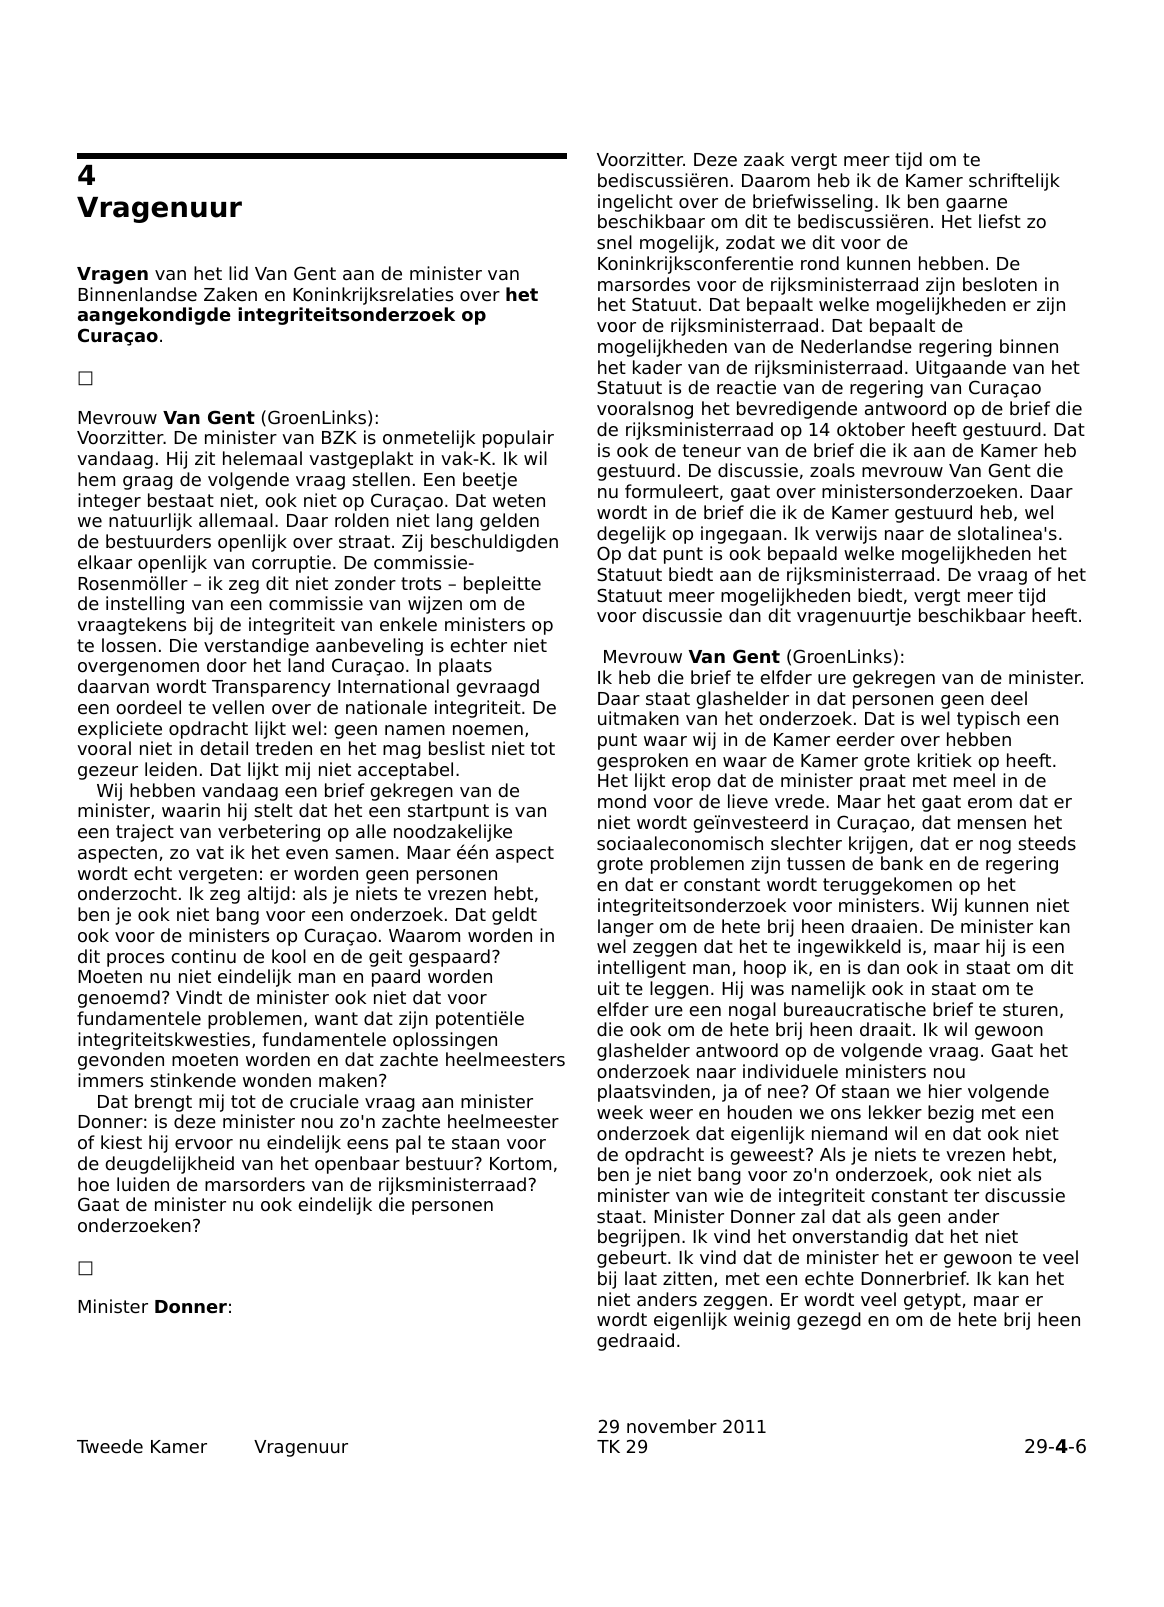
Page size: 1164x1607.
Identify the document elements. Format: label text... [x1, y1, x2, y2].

text □ [77, 1257, 567, 1277]
text Ik heb die brief te elfder ure gekregen van de minister. Daar staat glashelder in dat personen geen deel uitmaken van het onderzoek. Dat is wel typisch een punt waar wij in de Kamer eerder over hebben gesproken en waar de Kamer grote kritiek op heeft. Het lijkt erop dat de minister praat met meel in de mond voor de lieve vrede. Maar het gaat erom dat er niet wordt geïnvesteerd in Curaçao, dat mensen het sociaaleconomisch slechter krijgen, dat er nog steeds grote problemen zijn tussen de bank en de regering en dat er constant wordt teruggekomen op het integriteitsonderzoek voor ministers. Wij kunnen niet langer om de hete brij heen draaien. De minister kan wel zeggen dat het te ingewikkeld is, maar hij is een intelligent man, hoop ik, en is dan ook in staat om dit uit te leggen. Hij was namelijk ook in staat om te elfder ure een nogal bureaucratische brief te sturen, die ook om de hete brij heen draait. Ik wil gewoon glashelder antwoord op de volgende vraag. Gaat het onderzoek naar individuele ministers nou plaatsvinden, ja of nee? Of staan we hier volgende week weer en houden we ons lekker bezig met een onderzoek dat eigenlijk niemand wil en dat ook niet de opdracht is geweest? Als je niets te vrezen hebt, ben je niet bang voor zo'n onderzoek, ook niet als minister van wie de integriteit constant ter discussie staat. Minister Donner zal dat als geen ander begrijpen. Ik vind het onverstandig dat het niet gebeurt. Ik vind dat de minister het er gewoon te veel bij laat zitten, met een echte Donnerbrief. Ik kan het niet anders zeggen. Er wordt veel getypt, maar er wordt eigenlijk weinig gezegd en om de hete brij heen gedraaid. [596, 668, 1087, 1352]
title 4 Vragenuur [77, 159, 567, 224]
text Minister Donner: [77, 1297, 567, 1318]
text □ [77, 367, 567, 387]
text Mevrouw Van Gent (GroenLinks): [596, 647, 1087, 668]
text Mevrouw Van Gent (GroenLinks): [77, 407, 567, 428]
text Voorzitter. Deze zaak vergt meer tijd om te bediscussiëren. Daarom heb ik de Kamer schriftelijk ingelicht over de briefwisseling. Ik ben gaarne beschikbaar om dit te bediscussiëren. Het liefst zo snel mogelijk, zodat we dit voor de Koninkrijksconferentie rond kunnen hebben. De marsordes voor de rijksministerraad zijn besloten in het Statuut. Dat bepaalt welke mogelijkheden er zijn voor de rijksministerraad. Dat bepaalt de mogelijkheden van de Nederlandse regering binnen het kader van de rijksministerraad. Uitgaande van het Statuut is de reactie van de regering van Curaçao vooralsnog het bevredigende antwoord op de brief die de rijksministerraad op 14 oktober heeft gestuurd. Dat is ook de teneur van de brief die ik aan de Kamer heb gestuurd. De discussie, zoals mevrouw Van Gent die nu formuleert, gaat over ministersonderzoeken. Daar wordt in de brief die ik de Kamer gestuurd heb, wel degelijk op ingegaan. Ik verwijs naar de slotalinea's. Op dat punt is ook bepaald welke mogelijkheden het Statuut biedt aan de rijksministerraad. De vraag of het Statuut meer mogelijkheden biedt, vergt meer tijd voor discussie dan dit vragenuurtje beschikbaar heeft. [596, 150, 1087, 627]
text Dat brengt mij tot de cruciale vraag aan minister Donner: is deze minister nou zo'n zachte heelmeester of kiest hij ervoor nu eindelijk eens pal te staan voor de deugdelijkheid van het openbaar bestuur? Kortom, hoe luiden de marsorders van de rijksministerraad? Gaat de minister nu ook eindelijk die personen onderzoeken? [77, 1092, 567, 1237]
text Voorzitter. De minister van BZK is onmetelijk populair vandaag. Hij zit helemaal vastgeplakt in vak-K. Ik wil hem graag de volgende vraag stellen. Een beetje integer bestaat niet, ook niet op Curaçao. Dat weten we natuurlijk allemaal. Daar rolden niet lang gelden de bestuurders openlijk over straat. Zij beschuldigden elkaar openlijk van corruptie. De commissie-Rosenmöller – ik zeg dit niet zonder trots – bepleitte de instelling van een commissie van wijzen om de vraagtekens bij de integriteit van enkele ministers op te lossen. Die verstandige aanbeveling is echter niet overgenomen door het land Curaçao. In plaats daarvan wordt Transparency International gevraagd een oordeel te vellen over de nationale integriteit. De expliciete opdracht lijkt wel: geen namen noemen, vooral niet in detail treden en het mag beslist niet tot gezeur leiden. Dat lijkt mij niet acceptabel. [77, 428, 567, 781]
text Vragen van het lid Van Gent aan de minister van Binnenlandse Zaken en Koninkrijksrelaties over het aangekondigde integriteitsonderzoek op Curaçao. [77, 264, 567, 347]
text Wij hebben vandaag een brief gekregen van de minister, waarin hij stelt dat het een startpunt is van een traject van verbetering op alle noodzakelijke aspecten, zo vat ik het even samen. Maar één aspect wordt echt vergeten: er worden geen personen onderzocht. Ik zeg altijd: als je niets te vrezen hebt, ben je ook niet bang voor een onderzoek. Dat geldt ook voor de ministers op Curaçao. Waarom worden in dit proces continu de kool en de geit gespaard? Moeten nu niet eindelijk man en paard worden genoemd? Vindt de minister ook niet dat voor fundamentele problemen, want dat zijn potentiële integriteitskwesties, fundamentele oplossingen gevonden moeten worden en dat zachte heelmeesters immers stinkende wonden maken? [77, 781, 567, 1092]
